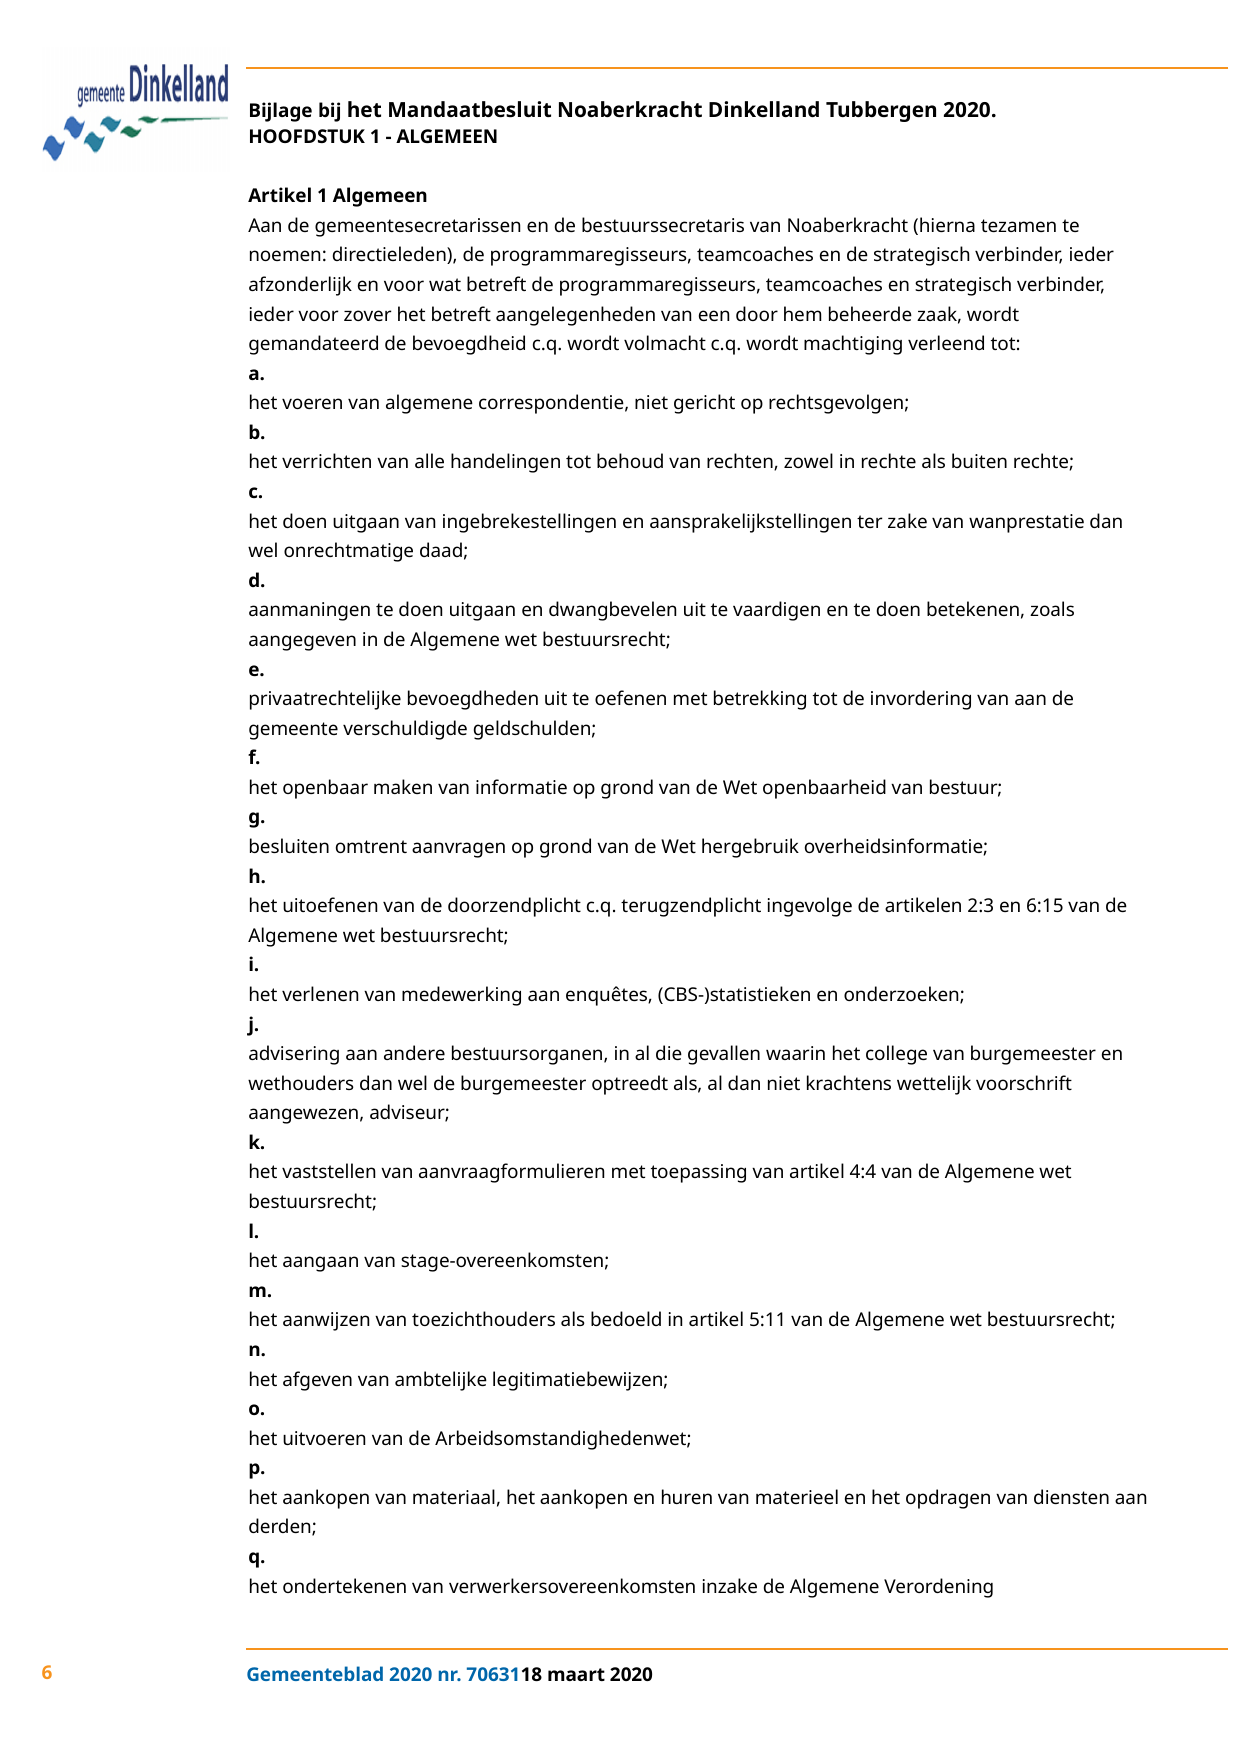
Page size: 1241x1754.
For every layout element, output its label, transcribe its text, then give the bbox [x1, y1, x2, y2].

picture [41, 47, 231, 172]
text f. [248, 744, 1152, 770]
text d. [248, 567, 1152, 593]
text c. [248, 478, 1152, 504]
text privaatrechtelijke bevoegdheden uit te oefenen met betrekking tot de invordering van aan de gemeente verschuldigde geldschulden; [248, 685, 1152, 741]
text e. [248, 656, 1152, 682]
text besluiten omtrent aanvragen op grond van de Wet hergebruik overheidsinformatie; [248, 833, 1152, 859]
text o. [248, 1395, 1152, 1421]
text q. [248, 1543, 1152, 1569]
text het openbaar maken van informatie op grond van de Wet openbaarheid van bestuur; [248, 774, 1152, 800]
text n. [248, 1336, 1152, 1362]
text het verrichten van alle handelingen tot behoud van rechten, zowel in rechte als buiten rechte; [248, 449, 1152, 474]
text HOOFDSTUK 1 - ALGEMEEN [248, 123, 1152, 149]
text b. [248, 419, 1152, 445]
text het doen uitgaan van ingebrekestellingen en aansprakelijkstellingen ter zake van wanprestatie dan wel onrechtmatige daad; [248, 508, 1152, 563]
text Bijlage bij het Mandaatbesluit Noaberkracht Dinkelland Tubbergen 2020. [248, 95, 1152, 123]
text het voeren van algemene correspondentie, niet gericht op rechtsgevolgen; [248, 389, 1152, 415]
text het aankopen van materiaal, het aankopen en huren van materieel en het opdragen van diensten aan derden; [248, 1484, 1152, 1539]
text a. [248, 360, 1152, 386]
text Aan de gemeentesecretarissen en de bestuurssecretaris van Noaberkracht (hierna tezamen te noemen: directieleden), de programmaregisseurs, teamcoaches en de strategisch verbinder, ieder afzonderlijk en voor wat betreft de programmaregisseurs, teamcoaches en strategisch verbinder, ieder voor zover het betreft aangelegenheden van een door hem beheerde zaak, wordt gemandateerd de bevoegdheid c.q. wordt volmacht c.q. wordt machtiging verleend tot: [248, 212, 1152, 356]
text het uitvoeren van de Arbeidsomstandighedenwet; [248, 1425, 1152, 1451]
text j. [248, 1011, 1152, 1037]
text het verlenen van medewerking aan enquêtes, (CBS-)statistieken en onderzoeken; [248, 981, 1152, 1007]
text i. [248, 952, 1152, 977]
text het ondertekenen van verwerkersovereenkomsten inzake de Algemene Verordening [248, 1573, 1152, 1599]
text g. [248, 804, 1152, 829]
text het aangaan van stage-overeenkomsten; [248, 1247, 1152, 1273]
text het vaststellen van aanvraagformulieren met toepassing van artikel 4:4 van de Algemene wet bestuursrecht; [248, 1159, 1152, 1214]
text m. [248, 1277, 1152, 1303]
text k. [248, 1129, 1152, 1155]
text h. [248, 863, 1152, 889]
text advisering aan andere bestuursorganen, in al die gevallen waarin het college van burgemeester en wethouders dan wel de burgemeester optreedt als, al dan niet krachtens wettelijk voorschrift aangewezen, adviseur; [248, 1040, 1152, 1125]
text l. [248, 1218, 1152, 1244]
text het afgeven van ambtelijke legitimatiebewijzen; [248, 1366, 1152, 1392]
text het aanwijzen van toezichthouders als bedoeld in artikel 5:11 van de Algemene wet bestuursrecht; [248, 1307, 1152, 1332]
text Artikel 1 Algemeen [248, 182, 1152, 208]
text het uitoefenen van de doorzendplicht c.q. terugzendplicht ingevolge de artikelen 2:3 en 6:15 van de Algemene wet bestuursrecht; [248, 892, 1152, 948]
text p. [248, 1454, 1152, 1480]
text aanmaningen te doen uitgaan en dwangbevelen uit te vaardigen en te doen betekenen, zoals aangegeven in de Algemene wet bestuursrecht; [248, 597, 1152, 652]
